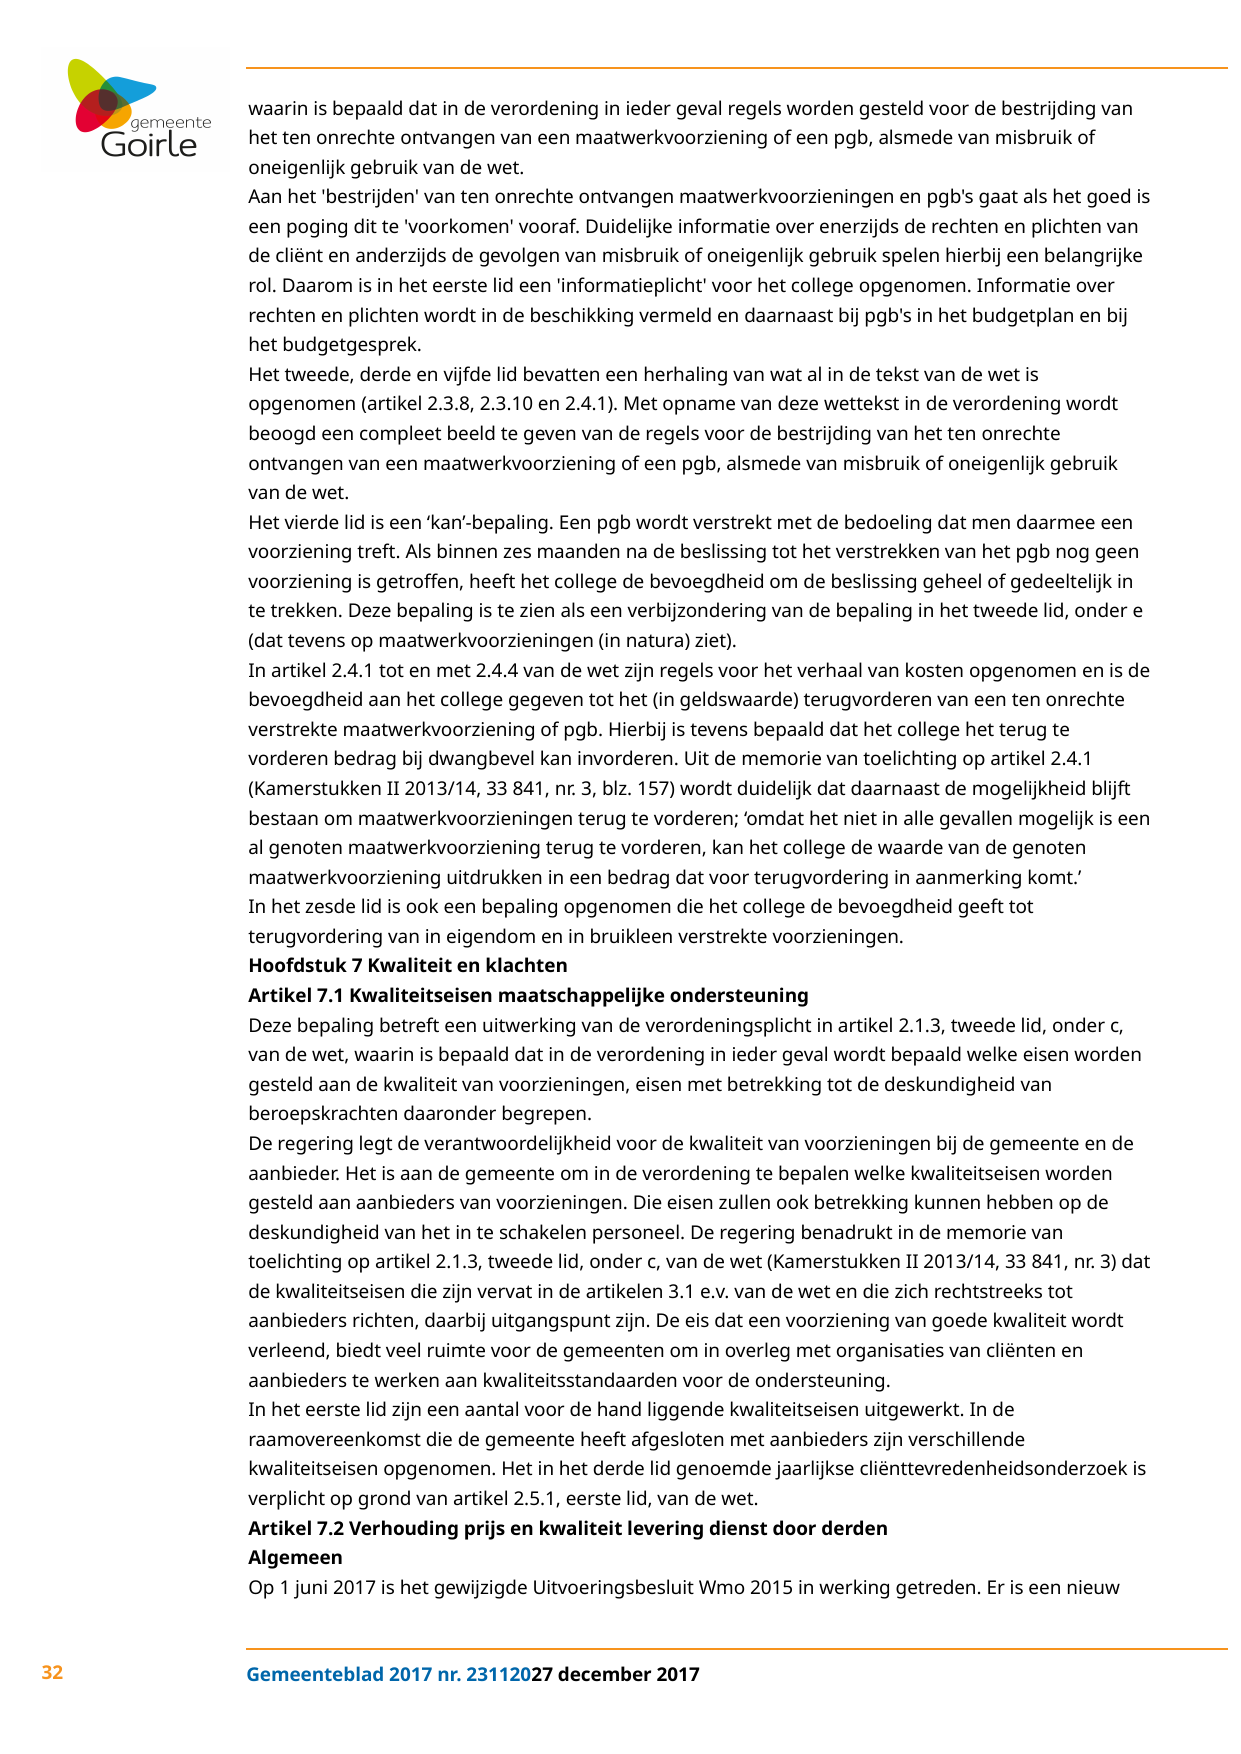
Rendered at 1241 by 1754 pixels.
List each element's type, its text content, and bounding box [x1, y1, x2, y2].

picture [41, 47, 231, 172]
text Deze bepaling betreft een uitwerking van de verordeningsplicht in artikel 2.1.3, tweede lid, onder c, van de wet, waarin is bepaald dat in de verordening in ieder geval wordt bepaald welke eisen worden gesteld aan de kwaliteit van voorzieningen, eisen met betrekking tot de deskundigheid van beroepskrachten daaronder begrepen. [248, 1012, 1152, 1126]
text Artikel 7.1 Kwaliteitseisen maatschappelijke ondersteuning [248, 982, 1152, 1008]
text In artikel 2.4.1 tot en met 2.4.4 van de wet zijn regels voor het verhaal van kosten opgenomen en is de bevoegdheid aan het college gegeven tot het (in geldswaarde) terugvorderen van een ten onrechte verstrekte maatwerkvoorziening of pgb. Hierbij is tevens bepaald dat het college het terug te vorderen bedrag bij dwangbevel kan invorderen. Uit de memorie van toelichting op artikel 2.4.1 (Kamerstukken II 2013/14, 33 841, nr. 3, blz. 157) wordt duidelijk dat daarnaast de mogelijkheid blijft bestaan om maatwerkvoorzieningen terug te vorderen; ‘omdat het niet in alle gevallen mogelijk is een al genoten maatwerkvoorziening terug te vorderen, kan het college de waarde van de genoten maatwerkvoorziening uitdrukken in een bedrag dat voor terugvordering in aanmerking komt.’ [248, 657, 1152, 890]
text In het eerste lid zijn een aantal voor de hand liggende kwaliteitseisen uitgewerkt. In de raamovereenkomst die de gemeente heeft afgesloten met aanbieders zijn verschillende kwaliteitseisen opgenomen. Het in het derde lid genoemde jaarlijkse cliënttevredenheidsonderzoek is verplicht op grond van artikel 2.5.1, eerste lid, van de wet. [248, 1396, 1152, 1511]
text Het tweede, derde en vijfde lid bevatten een herhaling van wat al in de tekst van de wet is opgenomen (artikel 2.3.8, 2.3.10 en 2.4.1). Met opname van deze wettekst in de verordening wordt beoogd een compleet beeld te geven van de regels voor de bestrijding van het ten onrechte ontvangen van een maatwerkvoorziening of een pgb, alsmede van misbruik of oneigenlijk gebruik van de wet. [248, 361, 1152, 505]
text Artikel 7.2 Verhouding prijs en kwaliteit levering dienst door derden [248, 1515, 1152, 1541]
text Het vierde lid is een ‘kan’-bepaling. Een pgb wordt verstrekt met de bedoeling dat men daarmee een voorziening treft. Als binnen zes maanden na de beslissing tot het verstrekken van het pgb nog geen voorziening is getroffen, heeft het college de bevoegdheid om de beslissing geheel of gedeeltelijk in te trekken. Deze bepaling is te zien als een verbijzondering van de bepaling in het tweede lid, onder e (dat tevens op maatwerkvoorzieningen (in natura) ziet). [248, 509, 1152, 653]
text waarin is bepaald dat in de verordening in ieder geval regels worden gesteld voor de bestrijding van het ten onrechte ontvangen van een maatwerkvoorziening of een pgb, alsmede van misbruik of oneigenlijk gebruik van de wet. [248, 95, 1152, 180]
text Hoofdstuk 7 Kwaliteit en klachten [248, 953, 1152, 978]
text Op 1 juni 2017 is het gewijzigde Uitvoeringsbesluit Wmo 2015 in werking getreden. Er is een nieuw [248, 1574, 1152, 1600]
text Aan het 'bestrijden' van ten onrechte ontvangen maatwerkvoorzieningen en pgb's gaat als het goed is een poging dit te 'voorkomen' vooraf. Duidelijke informatie over enerzijds de rechten en plichten van de cliënt en anderzijds de gevolgen van misbruik of oneigenlijk gebruik spelen hierbij een belangrijke rol. Daarom is in het eerste lid een 'informatieplicht' voor het college opgenomen. Informatie over rechten en plichten wordt in de beschikking vermeld en daarnaast bij pgb's in het budgetplan en bij het budgetgesprek. [248, 183, 1152, 357]
text In het zesde lid is ook een bepaling opgenomen die het college de bevoegdheid geeft tot terugvordering van in eigendom en in bruikleen verstrekte voorzieningen. [248, 893, 1152, 949]
text Algemeen [248, 1544, 1152, 1570]
text De regering legt de verantwoordelijkheid voor de kwaliteit van voorzieningen bij de gemeente en de aanbieder. Het is aan de gemeente om in de verordening te bepalen welke kwaliteitseisen worden gesteld aan aanbieders van voorzieningen. Die eisen zullen ook betrekking kunnen hebben op de deskundigheid van het in te schakelen personeel. De regering benadrukt in de memorie van toelichting op artikel 2.1.3, tweede lid, onder c, van de wet (Kamerstukken II 2013/14, 33 841, nr. 3) dat de kwaliteitseisen die zijn vervat in de artikelen 3.1 e.v. van de wet en die zich rechtstreeks tot aanbieders richten, daarbij uitgangspunt zijn. De eis dat een voorziening van goede kwaliteit wordt verleend, biedt veel ruimte voor de gemeenten om in overleg met organisaties van cliënten en aanbieders te werken aan kwaliteitsstandaarden voor de ondersteuning. [248, 1130, 1152, 1393]
